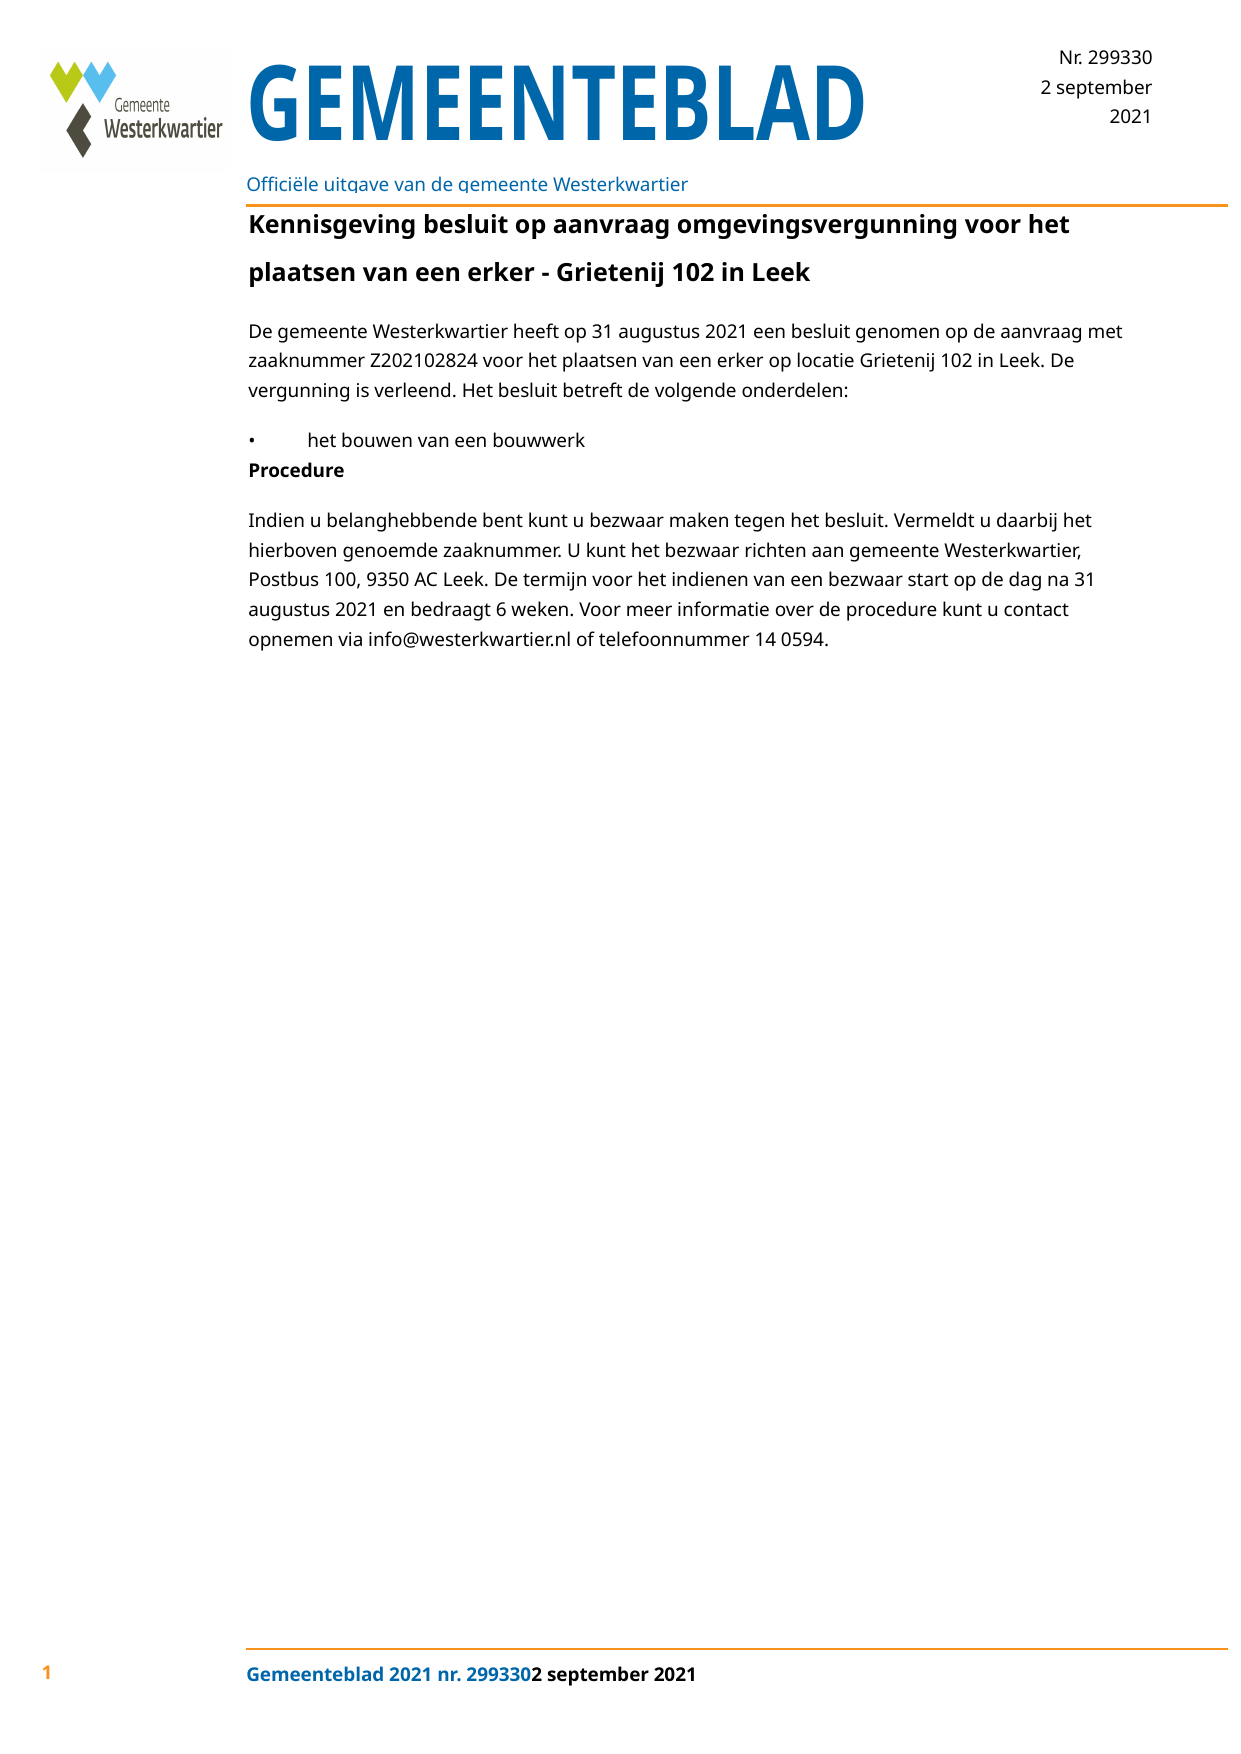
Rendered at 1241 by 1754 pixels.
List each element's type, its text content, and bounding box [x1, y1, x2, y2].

text De gemeente Westerkwartier heeft op 31 augustus 2021 een besluit genomen op de aanvraag met zaaknummer Z202102824 voor het plaatsen van een erker op locatie Grietenij 102 in Leek. De vergunning is verleend. Het besluit betreft de volgende onderdelen: [248, 318, 1152, 403]
list het bouwen van een bouwwerk [248, 427, 1152, 453]
text Kennisgeving besluit op aanvraag omgevingsvergunning voor het plaatsen van een erker - Grietenij 102 in Leek [248, 207, 1152, 288]
picture [41, 47, 231, 172]
text Procedure [248, 457, 1152, 483]
text Indien u belanghebbende bent kunt u bezwaar maken tegen het besluit. Vermeldt u daarbij het hierboven genoemde zaaknummer. U kunt het bezwaar richten aan gemeente Westerkwartier, Postbus 100, 9350 AC Leek. De termijn voor het indienen van een bezwaar start op de dag na 31 augustus 2021 en bedraagt 6 weken. Voor meer informatie over de procedure kunt u contact opnemen via info@westerkwartier.nl of telefoonnummer 14 0594. [248, 507, 1152, 652]
